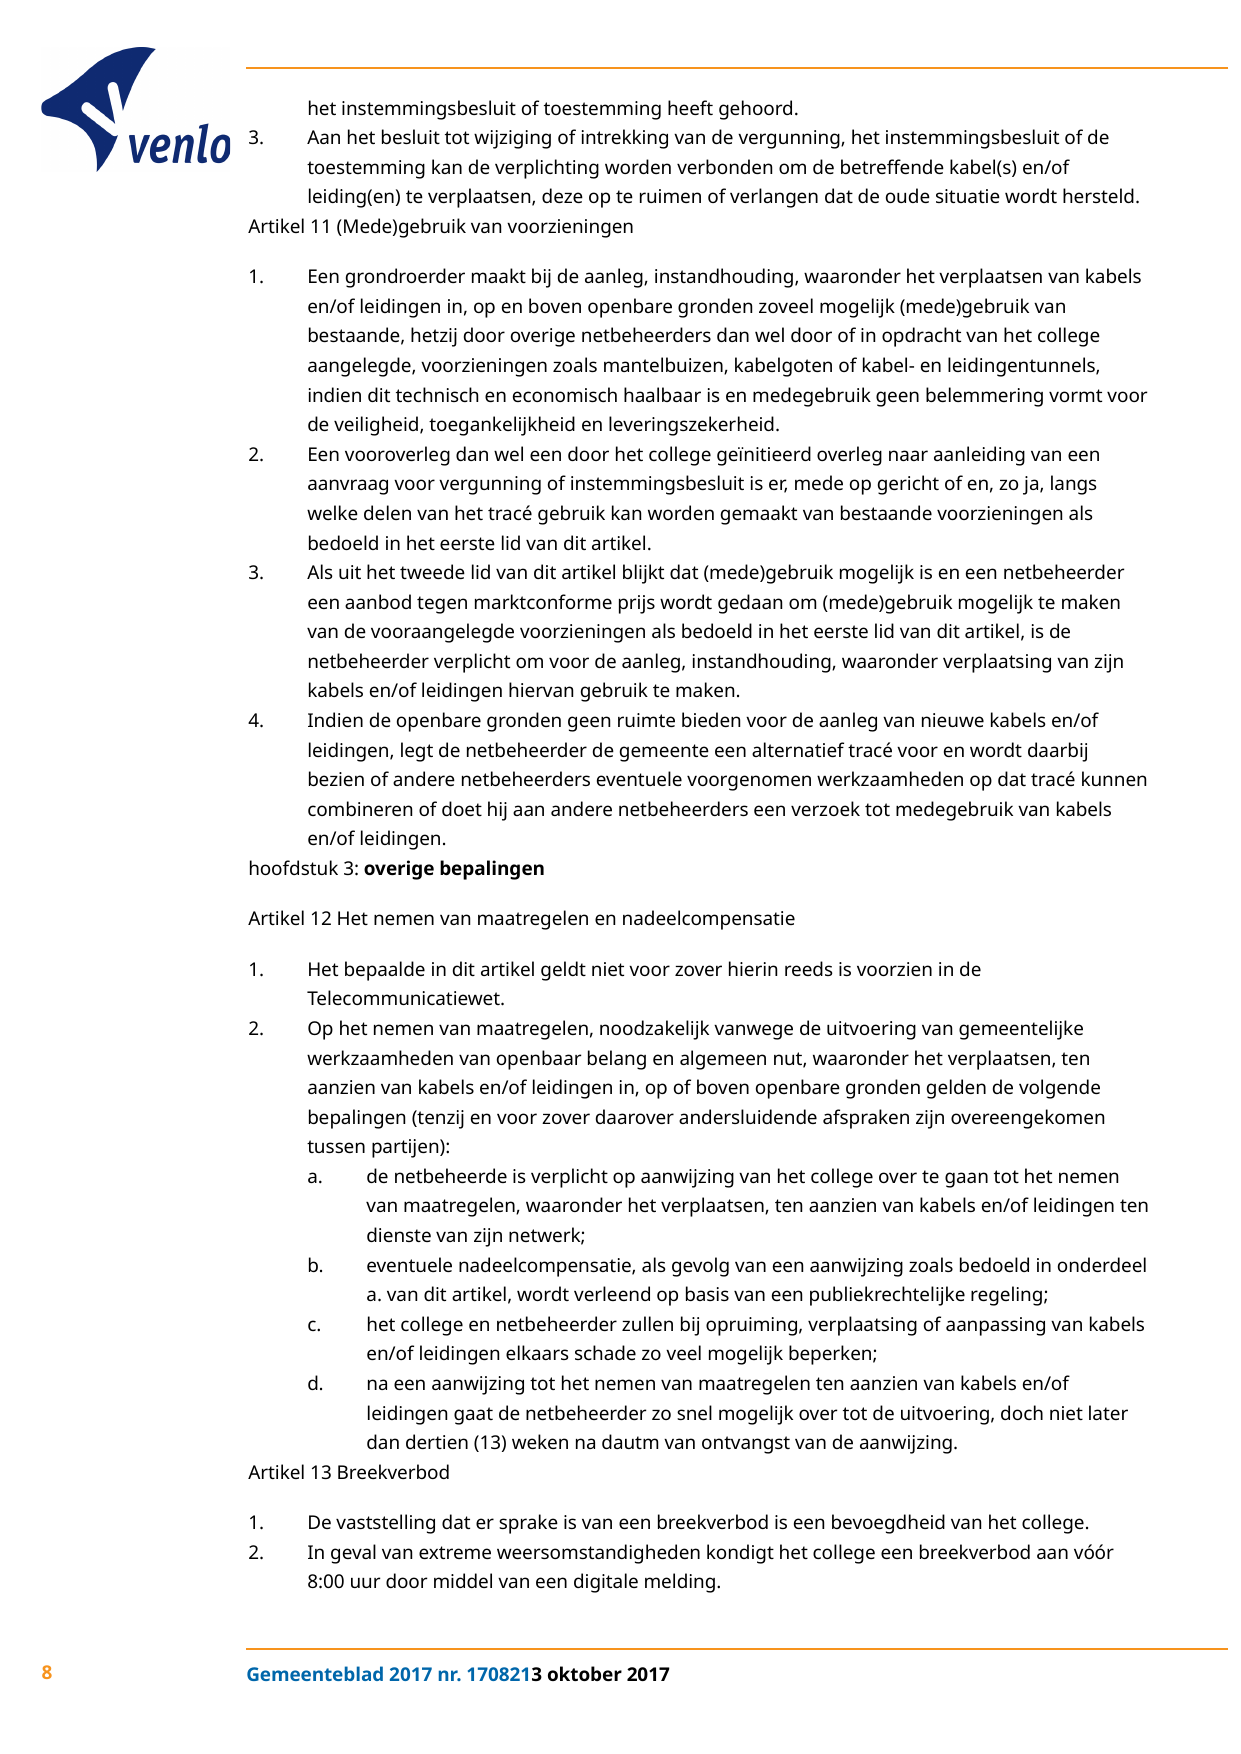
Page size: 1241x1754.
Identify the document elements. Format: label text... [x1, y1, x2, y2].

list Indien de openbare gronden geen ruimte bieden voor de aanleg van nieuwe kabels en/of leidingen, legt de netbeheerder de gemeente een alternatief tracé voor en wordt daarbij bezien of andere netbeheerders eventuele voorgenomen werkzaamheden op dat tracé kunnen combineren of doet hij aan andere netbeheerders een verzoek tot medegebruik van kabels en/of leidingen. [248, 707, 1152, 851]
list Een vooroverleg dan wel een door het college geïnitieerd overleg naar aanleiding van een aanvraag voor vergunning of instemmingsbesluit is er, mede op gericht of en, zo ja, langs welke delen van het tracé gebruik kan worden gemaakt van bestaande voorzieningen als bedoeld in het eerste lid van dit artikel. [248, 441, 1152, 556]
list De vaststelling dat er sprake is van een breekverbod is een bevoegdheid van het college. [248, 1509, 1152, 1535]
list eventuele nadeelcompensatie, als gevolg van een aanwijzing zoals bedoeld in onderdeel a. van dit artikel, wordt verleend op basis van een publiekrechtelijke regeling; [307, 1252, 1152, 1307]
text Artikel 12 Het nemen van maatregelen en nadeelcompensatie [248, 906, 1152, 931]
list de netbeheerde is verplicht op aanwijzing van het college over te gaan tot het nemen van maatregelen, waaronder het verplaatsen, ten aanzien van kabels en/of leidingen ten dienste van zijn netwerk; [307, 1163, 1152, 1248]
list Het bepaalde in dit artikel geldt niet voor zover hierin reeds is voorzien in de Telecommunicatiewet. [248, 956, 1152, 1011]
list Op het nemen van maatregelen, noodzakelijk vanwege de uitvoering van gemeentelijke werkzaamheden van openbaar belang en algemeen nut, waaronder het verplaatsen, ten aanzien van kabels en/of leidingen in, op of boven openbare gronden gelden de volgende bepalingen (tenzij en voor zover daarover andersluidende afspraken zijn overeengekomen tussen partijen): [248, 1015, 1152, 1159]
list het instemmingsbesluit of toestemming heeft gehoord. [248, 95, 1152, 121]
list Aan het besluit tot wijziging of intrekking van de vergunning, het instemmingsbesluit of de toestemming kan de verplichting worden verbonden om de betreffende kabel(s) en/of leiding(en) te verplaatsen, deze op te ruimen of verlangen dat de oude situatie wordt hersteld. [248, 124, 1152, 209]
text hoofdstuk 3: overige bepalingen [248, 855, 1152, 881]
picture [41, 47, 231, 172]
list In geval van extreme weersomstandigheden kondigt het college een breekverbod aan vóór 8:00 uur door middel van een digitale melding. [248, 1539, 1152, 1594]
list het college en netbeheerder zullen bij opruiming, verplaatsing of aanpassing van kabels en/of leidingen elkaars schade zo veel mogelijk beperken; [307, 1311, 1152, 1366]
list Als uit het tweede lid van dit artikel blijkt dat (mede)gebruik mogelijk is en een netbeheerder een aanbod tegen marktconforme prijs wordt gedaan om (mede)gebruik mogelijk te maken van de vooraangelegde voorzieningen als bedoeld in het eerste lid van dit artikel, is de netbeheerder verplicht om voor de aanleg, instandhouding, waaronder verplaatsing van zijn kabels en/of leidingen hiervan gebruik te maken. [248, 559, 1152, 703]
text Artikel 13 Breekverbod [248, 1459, 1152, 1485]
text Artikel 11 (Mede)gebruik van voorzieningen [248, 213, 1152, 239]
list na een aanwijzing tot het nemen van maatregelen ten aanzien van kabels en/of leidingen gaat de netbeheerder zo snel mogelijk over tot de uitvoering, doch niet later dan dertien (13) weken na dautm van ontvangst van de aanwijzing. [307, 1370, 1152, 1455]
list Een grondroerder maakt bij de aanleg, instandhouding, waaronder het verplaatsen van kabels en/of leidingen in, op en boven openbare gronden zoveel mogelijk (mede)gebruik van bestaande, hetzij door overige netbeheerders dan wel door of in opdracht van het college aangelegde, voorzieningen zoals mantelbuizen, kabelgoten of kabel- en leidingentunnels, indien dit technisch en economisch haalbaar is en medegebruik geen belemmering vormt voor de veiligheid, toegankelijkheid en leveringszekerheid. [248, 263, 1152, 437]
